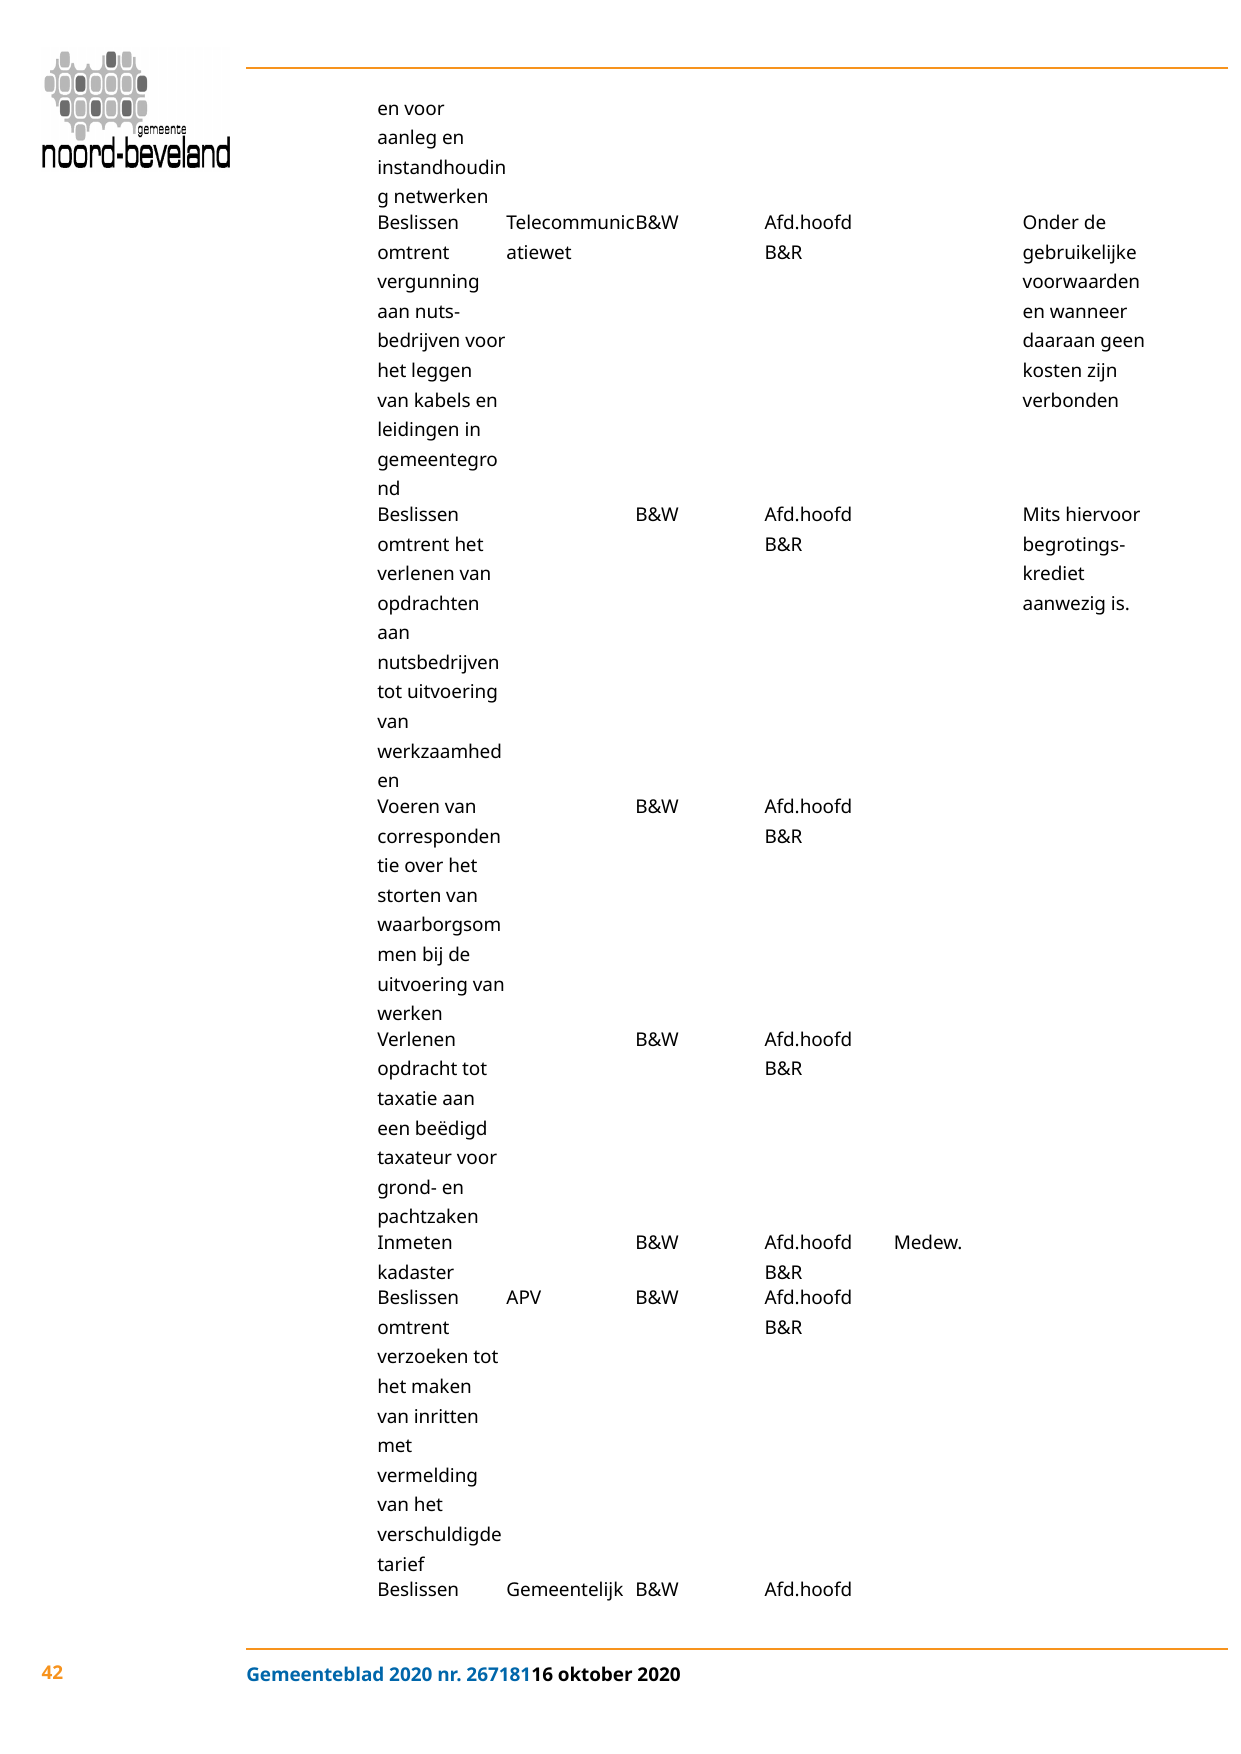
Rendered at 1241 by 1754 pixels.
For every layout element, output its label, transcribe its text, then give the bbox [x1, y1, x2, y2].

table_cell [506, 1026, 635, 1229]
table_cell Onder de gebruikelijke voorwaarden en wanneer daaraan geen kosten zijn verbonden [1023, 209, 1152, 501]
table_cell Afd.hoofd B&R [764, 1229, 893, 1284]
table_cell [506, 501, 635, 793]
table_cell [764, 95, 893, 209]
table_cell Beslissen omtrent het verlenen van opdrachten aan nutsbedrijven tot uitvoering van werkzaamheden [377, 501, 506, 793]
table_cell Afd.hoofd B&R [764, 793, 893, 1026]
table_cell [248, 1285, 377, 1577]
table_cell Beslissen omtrent vergunning aan nuts­bedrijven voor het leggen van kabels en leidingen in gemeentegrond [377, 209, 506, 501]
table_cell [248, 1577, 377, 1602]
table_cell [248, 1026, 377, 1229]
table_cell [1023, 95, 1152, 209]
table_cell B&W [635, 793, 764, 1026]
table_cell Beslissen omtrent verzoeken tot het maken van inritten met vermelding van het verschuldigde tarief [377, 1285, 506, 1577]
table_cell B&W [635, 1285, 764, 1577]
table_cell [1023, 1577, 1152, 1602]
table_cell [248, 501, 377, 793]
table_cell Afd.hoofd [764, 1577, 893, 1602]
table_cell B&W [635, 1026, 764, 1229]
table_cell APV [506, 1285, 635, 1577]
table_cell [506, 95, 635, 209]
table_cell [248, 793, 377, 1026]
table_cell [894, 1577, 1022, 1602]
table_cell [248, 1229, 377, 1284]
table_cell [1023, 793, 1152, 1026]
table_cell Afd.hoofd B&R [764, 209, 893, 501]
table_cell B&W [635, 1577, 764, 1602]
table_cell B&W [635, 1229, 764, 1284]
table_cell Afd.hoofd B&R [764, 1285, 893, 1577]
picture [41, 47, 231, 172]
table_cell Medew. [894, 1229, 1022, 1284]
table_cell [248, 95, 377, 209]
table_cell Telecommunicatie­wet [506, 209, 635, 501]
table_cell [894, 95, 1022, 209]
table_cell [894, 501, 1022, 793]
table_cell [506, 1229, 635, 1284]
table_cell Gemeentelijk [506, 1577, 635, 1602]
table_cell [635, 95, 764, 209]
table_cell [894, 209, 1022, 501]
table_cell [248, 209, 377, 501]
table_cell [1023, 1285, 1152, 1577]
table_cell Verlenen opdracht tot taxatie aan een beëdigd taxateur voor grond- en pachtzaken [377, 1026, 506, 1229]
table_cell [894, 1026, 1022, 1229]
table_cell [506, 793, 635, 1026]
table_cell Afd.hoofd B&R [764, 1026, 893, 1229]
table_cell Beslissen [377, 1577, 506, 1602]
table_cell [894, 1285, 1022, 1577]
table_cell Inmeten kadaster [377, 1229, 506, 1284]
table_cell [894, 793, 1022, 1026]
table_cell Voeren van correspondentie over het storten van waarborgsommen bij de uitvoering van werken [377, 793, 506, 1026]
table_cell en voor aanleg en instandhouding netwerken [377, 95, 506, 209]
table_cell B&W [635, 501, 764, 793]
table_cell Mits hiervoor begrotings­krediet aanwezig is. [1023, 501, 1152, 793]
table_cell Afd.hoofd B&R [764, 501, 893, 793]
table_cell [1023, 1229, 1152, 1284]
table_cell B&W [635, 209, 764, 501]
table_cell [1023, 1026, 1152, 1229]
